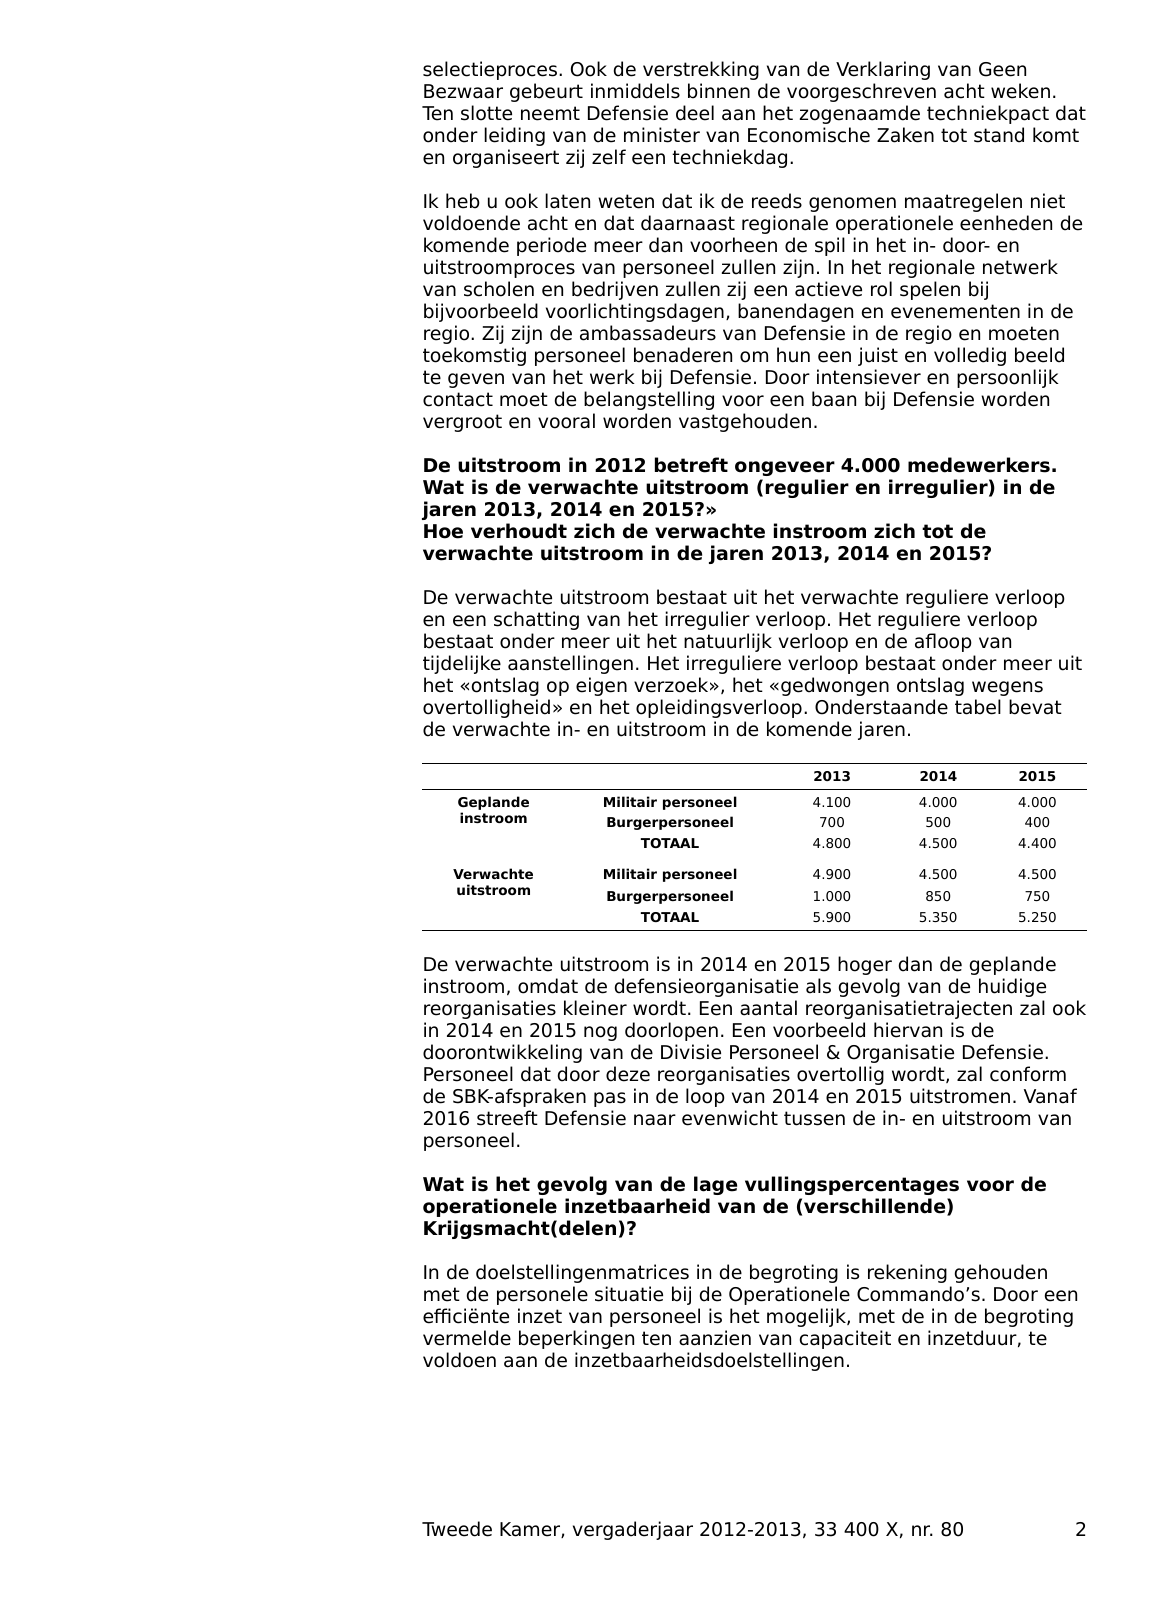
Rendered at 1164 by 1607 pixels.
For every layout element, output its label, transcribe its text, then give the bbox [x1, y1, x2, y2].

text De verwachte uitstroom is in 2014 en 2015 hoger dan de geplande instroom, omdat de defensieorganisatie als gevolg van de huidige reorganisaties kleiner wordt. Een aantal reorganisatietrajecten zal ook in 2014 en 2015 nog doorlopen. Een voorbeeld hiervan is de doorontwikkeling van de Divisie Personeel & Organisatie Defensie. Personeel dat door deze reorganisaties overtollig wordt, zal conform de SBK-afspraken pas in de loop van 2014 en 2015 uitstromen. Vanaf 2016 streeft Defensie naar evenwicht tussen de in- en uitstroom van personeel. [422, 954, 1087, 1151]
table_cell 750 [988, 888, 1087, 909]
table_cell 4.500 [889, 867, 988, 887]
table_cell [422, 851, 564, 867]
table_header 2014 [889, 764, 988, 789]
table_cell TOTAAL [565, 909, 775, 930]
table_cell 4.000 [889, 790, 988, 811]
table_cell [565, 851, 775, 867]
table_cell 4.500 [889, 831, 988, 851]
text De verwachte uitstroom bestaat uit het verwachte reguliere verloop en een schatting van het irregulier verloop. Het reguliere verloop bestaat onder meer uit het natuurlijk verloop en de afloop van tijdelijke aanstellingen. Het irreguliere verloop bestaat onder meer uit het «ontslag op eigen verzoek», het «gedwongen ontslag wegens overtolligheid» en het opleidingsverloop. Onderstaande tabel bevat de verwachte in- en uitstroom in de komende jaren. [422, 587, 1087, 741]
table_cell Burgerpersoneel [565, 888, 775, 909]
text In de doelstellingenmatrices in de begroting is rekening gehouden met de personele situatie bij de Operationele Commando’s. Door een efficiënte inzet van personeel is het mogelijk, met de in de begroting vermelde beperkingen ten aanzien van capaciteit en inzetduur, te voldoen aan de inzetbaarheidsdoelstellingen. [422, 1262, 1087, 1372]
table_cell 700 [775, 811, 888, 831]
table_header 2013 [775, 764, 888, 789]
table_cell [889, 851, 988, 867]
table_header [565, 764, 775, 789]
subtitle Wat is het gevolg van de lage vullingspercentages voor de operationele inzetbaarheid van de (verschillende) Krijgsmacht(delen)? [422, 1174, 1087, 1239]
table_cell 850 [889, 888, 988, 909]
table_cell 4.800 [775, 831, 888, 851]
table_cell 5.350 [889, 909, 988, 930]
table_cell Militair personeel [565, 867, 775, 887]
table_cell 4.400 [988, 831, 1087, 851]
text Hoe verhoudt zich de verwachte instroom zich tot de verwachte uitstroom in de jaren 2013, 2014 en 2015? [422, 521, 1087, 565]
table_cell Burgerpersoneel [565, 811, 775, 831]
table_cell [775, 851, 888, 867]
table_cell 400 [988, 811, 1087, 831]
table_cell TOTAAL [565, 831, 775, 851]
table_cell 4.100 [775, 790, 888, 811]
table_cell 4.900 [775, 867, 888, 887]
table_cell 5.250 [988, 909, 1087, 930]
table_cell 1.000 [775, 888, 888, 909]
table_cell 500 [889, 811, 988, 831]
table_cell Geplande instroom [422, 790, 564, 851]
table_cell Verwachte uitstroom [422, 867, 564, 930]
table_cell 5.900 [775, 909, 888, 930]
text selectieproces. Ook de verstrekking van de Verklaring van Geen Bezwaar gebeurt inmiddels binnen de voorgeschreven acht weken. Ten slotte neemt Defensie deel aan het zogenaamde techniekpact dat onder leiding van de minister van Economische Zaken tot stand komt en organiseert zij zelf een techniekdag. [422, 59, 1087, 169]
table_cell 4.500 [988, 867, 1087, 887]
table_cell 4.000 [988, 790, 1087, 811]
text De uitstroom in 2012 betreft ongeveer 4.000 medewerkers. Wat is de verwachte uitstroom (regulier en irregulier) in de jaren 2013, 2014 en 2015?» [422, 455, 1087, 521]
table_header [422, 764, 564, 789]
table_header 2015 [988, 764, 1087, 789]
table_cell [988, 851, 1087, 867]
text Ik heb u ook laten weten dat ik de reeds genomen maatregelen niet voldoende acht en dat daarnaast regionale operationele eenheden de komende periode meer dan voorheen de spil in het in- door- en uitstroomproces van personeel zullen zijn. In het regionale netwerk van scholen en bedrijven zullen zij een actieve rol spelen bij bijvoorbeeld voorlichtingsdagen, banendagen en evenementen in de regio. Zij zijn de ambassadeurs van Defensie in de regio en moeten toekomstig personeel benaderen om hun een juist en volledig beeld te geven van het werk bij Defensie. Door intensiever en persoonlijk contact moet de belangstelling voor een baan bij Defensie worden vergroot en vooral worden vastgehouden. [422, 191, 1087, 433]
table_cell Militair personeel [565, 790, 775, 811]
